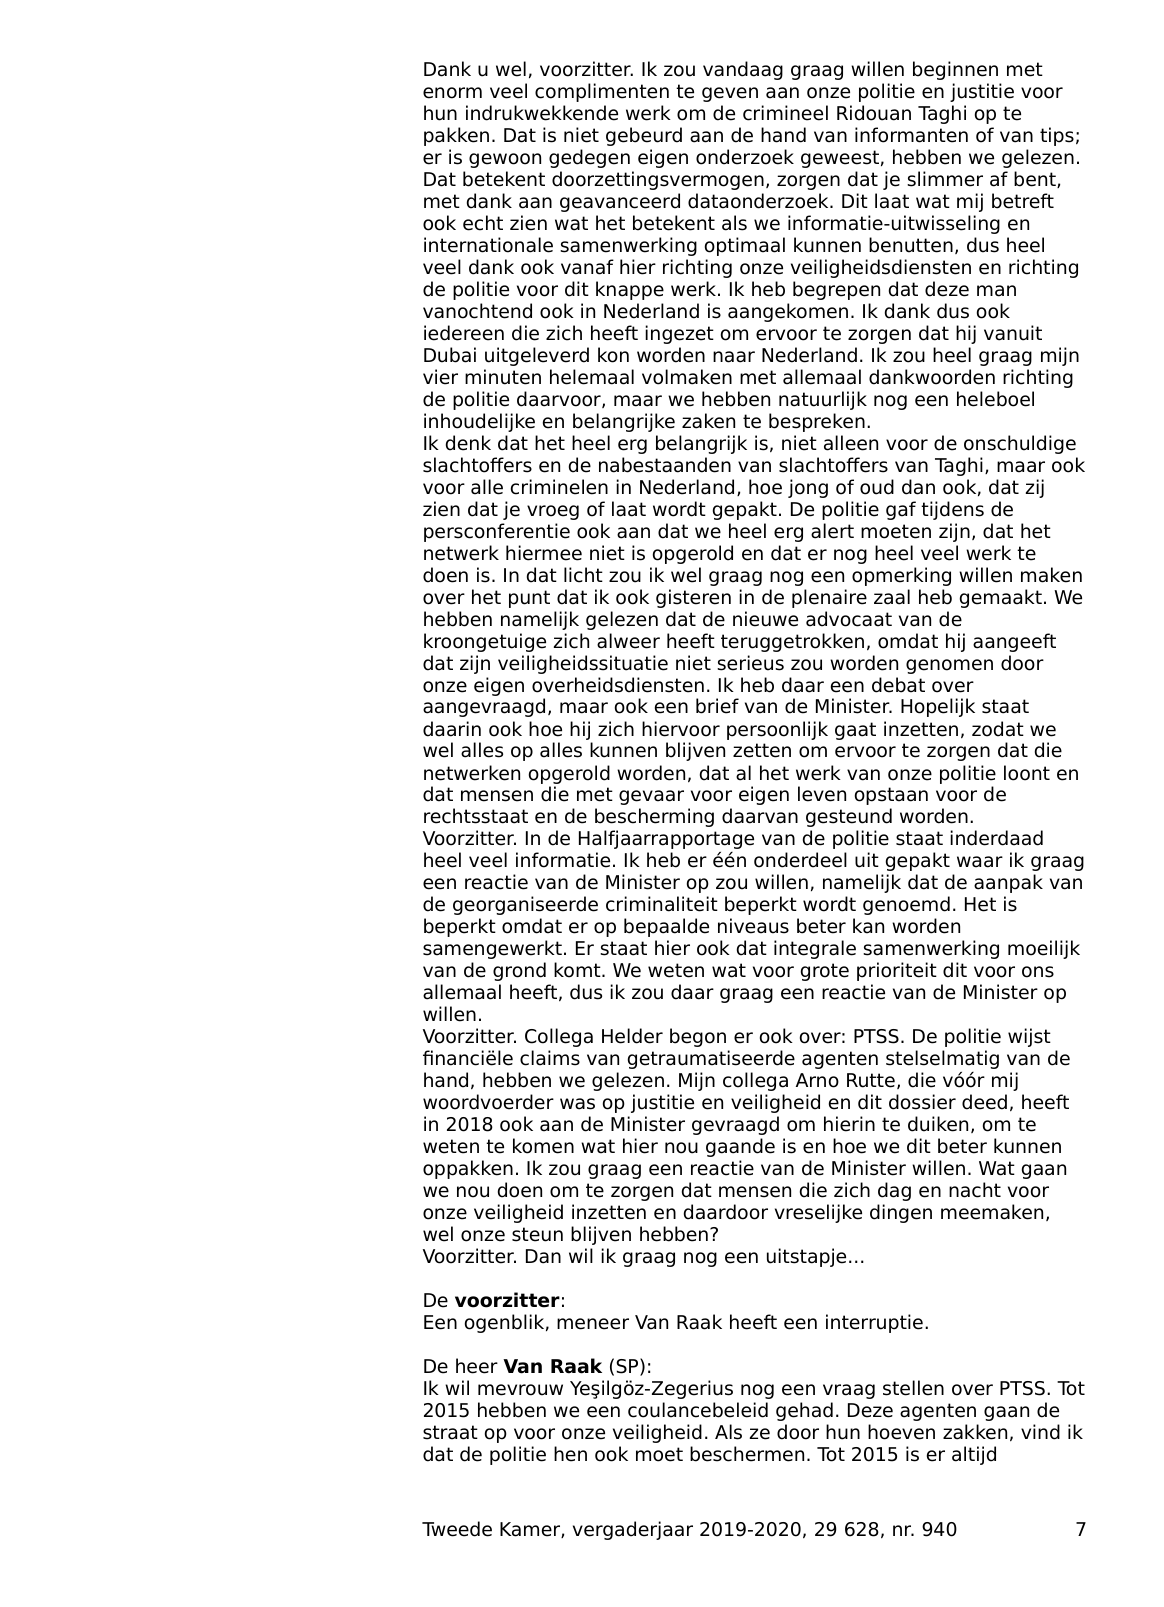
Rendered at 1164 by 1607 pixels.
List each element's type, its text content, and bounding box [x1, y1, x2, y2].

text De heer Van Raak (SP): [422, 1356, 1087, 1378]
text Voorzitter. Dan wil ik graag nog een uitstapje... [422, 1246, 1087, 1268]
text Dank u wel, voorzitter. Ik zou vandaag graag willen beginnen met enorm veel complimenten te geven aan onze politie en justitie voor hun indrukwekkende werk om de crimineel Ridouan Taghi op te pakken. Dat is niet gebeurd aan de hand van informanten of van tips; er is gewoon gedegen eigen onderzoek geweest, hebben we gelezen. Dat betekent doorzettingsvermogen, zorgen dat je slimmer af bent, met dank aan geavanceerd dataonderzoek. Dit laat wat mij betreft ook echt zien wat het betekent als we informatie-uitwisseling en internationale samenwerking optimaal kunnen benutten, dus heel veel dank ook vanaf hier richting onze veiligheidsdiensten en richting de politie voor dit knappe werk. Ik heb begrepen dat deze man vanochtend ook in Nederland is aangekomen. Ik dank dus ook iedereen die zich heeft ingezet om ervoor te zorgen dat hij vanuit Dubai uitgeleverd kon worden naar Nederland. Ik zou heel graag mijn vier minuten helemaal volmaken met allemaal dankwoorden richting de politie daarvoor, maar we hebben natuurlijk nog een heleboel inhoudelijke en belangrijke zaken te bespreken. [422, 59, 1087, 433]
text Voorzitter. In de Halfjaarrapportage van de politie staat inderdaad heel veel informatie. Ik heb er één onderdeel uit gepakt waar ik graag een reactie van de Minister op zou willen, namelijk dat de aanpak van de georganiseerde criminaliteit beperkt wordt genoemd. Het is beperkt omdat er op bepaalde niveaus beter kan worden samengewerkt. Er staat hier ook dat integrale samenwerking moeilijk van de grond komt. We weten wat voor grote prioriteit dit voor ons allemaal heeft, dus ik zou daar graag een reactie van de Minister op willen. [422, 828, 1087, 1026]
text Ik wil mevrouw Yeşilgöz-Zegerius nog een vraag stellen over PTSS. Tot 2015 hebben we een coulancebeleid gehad. Deze agenten gaan de straat op voor onze veiligheid. Als ze door hun hoeven zakken, vind ik dat de politie hen ook moet beschermen. Tot 2015 is er altijd [422, 1378, 1087, 1466]
text Voorzitter. Collega Helder begon er ook over: PTSS. De politie wijst financiële claims van getraumatiseerde agenten stelselmatig van de hand, hebben we gelezen. Mijn collega Arno Rutte, die vóór mij woordvoerder was op justitie en veiligheid en dit dossier deed, heeft in 2018 ook aan de Minister gevraagd om hierin te duiken, om te weten te komen wat hier nou gaande is en hoe we dit beter kunnen oppakken. Ik zou graag een reactie van de Minister willen. Wat gaan we nou doen om te zorgen dat mensen die zich dag en nacht voor onze veiligheid inzetten en daardoor vreselijke dingen meemaken, wel onze steun blijven hebben? [422, 1026, 1087, 1246]
text De voorzitter: [422, 1290, 1087, 1312]
text Ik denk dat het heel erg belangrijk is, niet alleen voor de onschuldige slachtoffers en de nabestaanden van slachtoffers van Taghi, maar ook voor alle criminelen in Nederland, hoe jong of oud dan ook, dat zij zien dat je vroeg of laat wordt gepakt. De politie gaf tijdens de persconferentie ook aan dat we heel erg alert moeten zijn, dat het netwerk hiermee niet is opgerold en dat er nog heel veel werk te doen is. In dat licht zou ik wel graag nog een opmerking willen maken over het punt dat ik ook gisteren in de plenaire zaal heb gemaakt. We hebben namelijk gelezen dat de nieuwe advocaat van de kroongetuige zich alweer heeft teruggetrokken, omdat hij aangeeft dat zijn veiligheidssituatie niet serieus zou worden genomen door onze eigen overheidsdiensten. Ik heb daar een debat over aangevraagd, maar ook een brief van de Minister. Hopelijk staat daarin ook hoe hij zich hiervoor persoonlijk gaat inzetten, zodat we wel alles op alles kunnen blijven zetten om ervoor te zorgen dat die netwerken opgerold worden, dat al het werk van onze politie loont en dat mensen die met gevaar voor eigen leven opstaan voor de rechtsstaat en de bescherming daarvan gesteund worden. [422, 433, 1087, 828]
text Een ogenblik, meneer Van Raak heeft een interruptie. [422, 1312, 1087, 1334]
